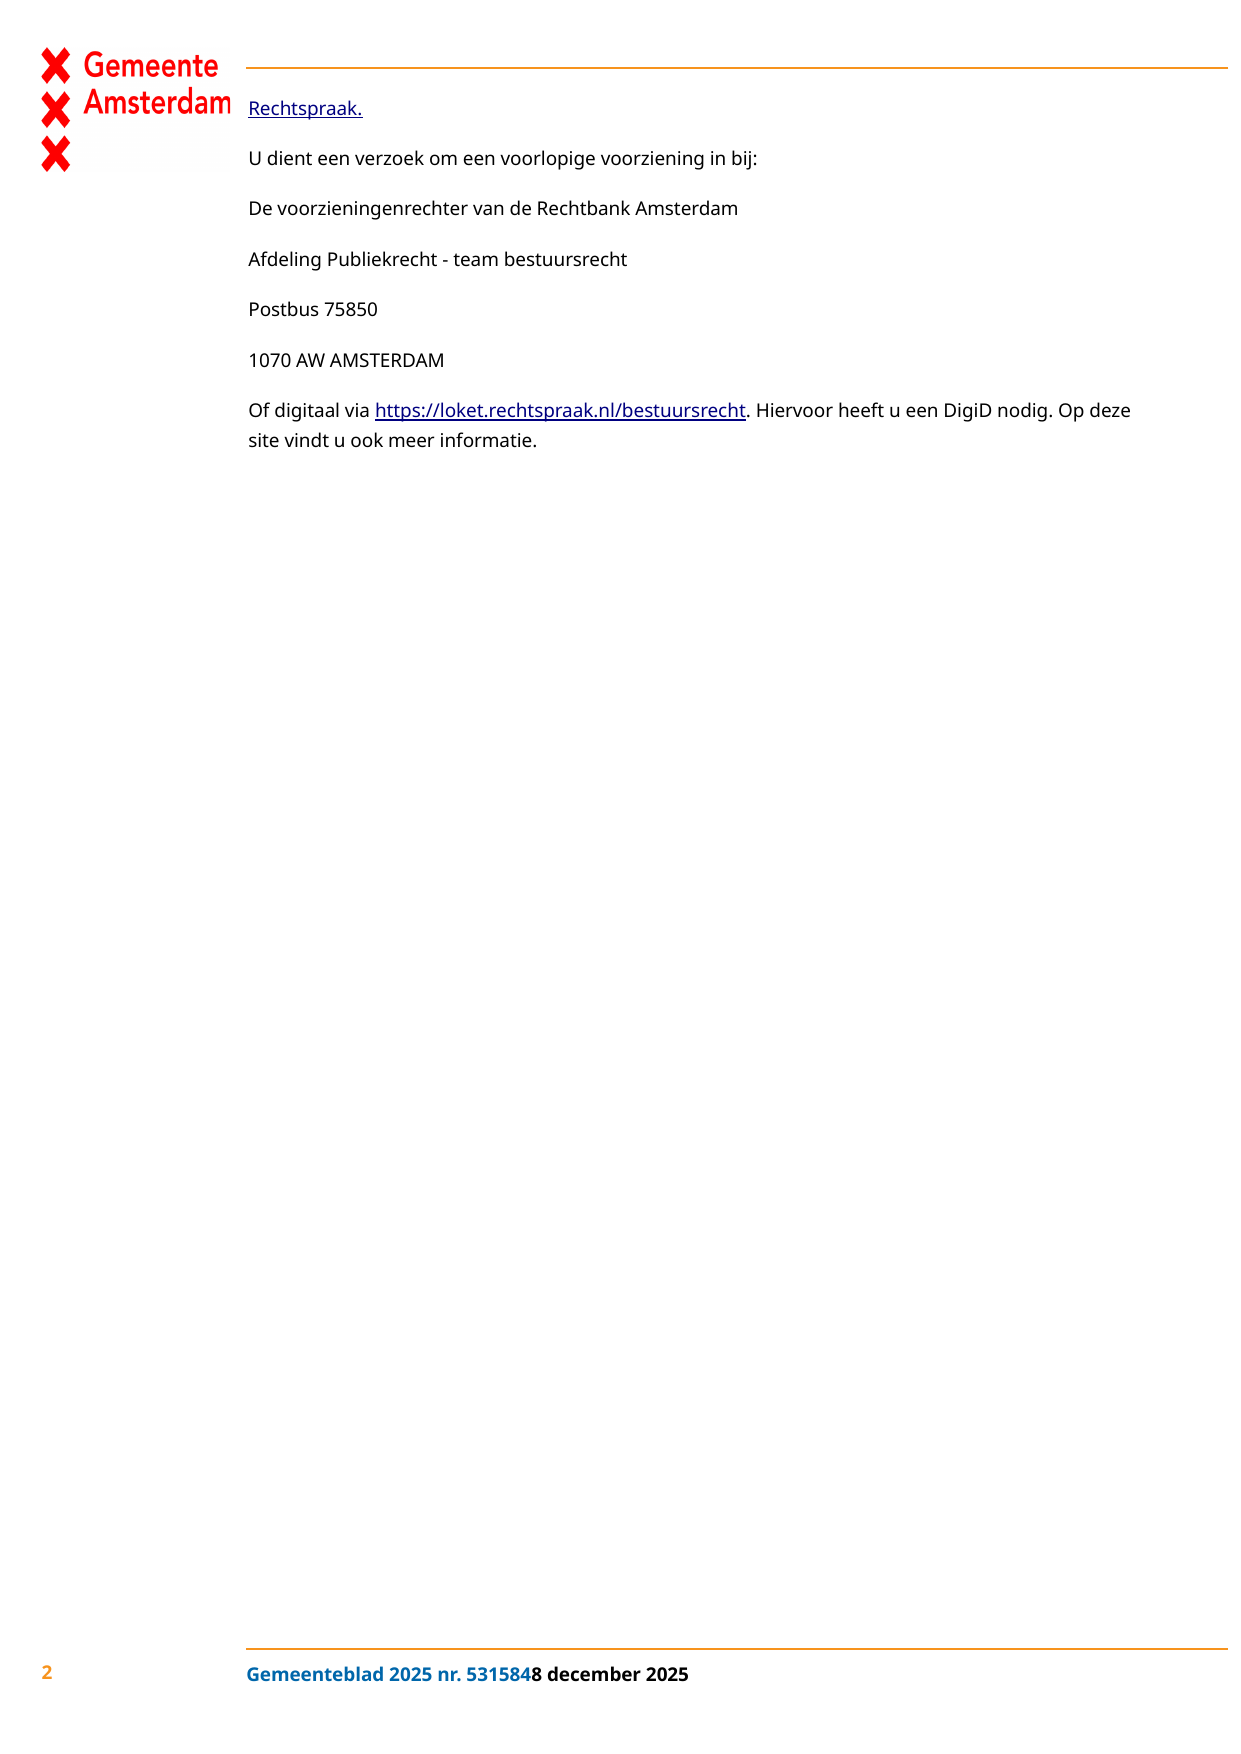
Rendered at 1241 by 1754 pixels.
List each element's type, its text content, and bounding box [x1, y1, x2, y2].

text Afdeling Publiekrecht - team bestuursrecht [248, 246, 1152, 272]
text Of digitaal via https://loket.rechtspraak.nl/bestuursrecht. Hiervoor heeft u een DigiD nodig. Op deze site vindt u ook meer informatie. [248, 397, 1152, 453]
text 1070 AW AMSTERDAM [248, 347, 1152, 373]
text Rechtspraak. [248, 95, 1152, 121]
text U dient een verzoek om een voorlopige voorziening in bij: [248, 145, 1152, 171]
text De voorzieningenrechter van de Rechtbank Amsterdam [248, 196, 1152, 221]
picture [41, 47, 231, 172]
text Postbus 75850 [248, 296, 1152, 322]
